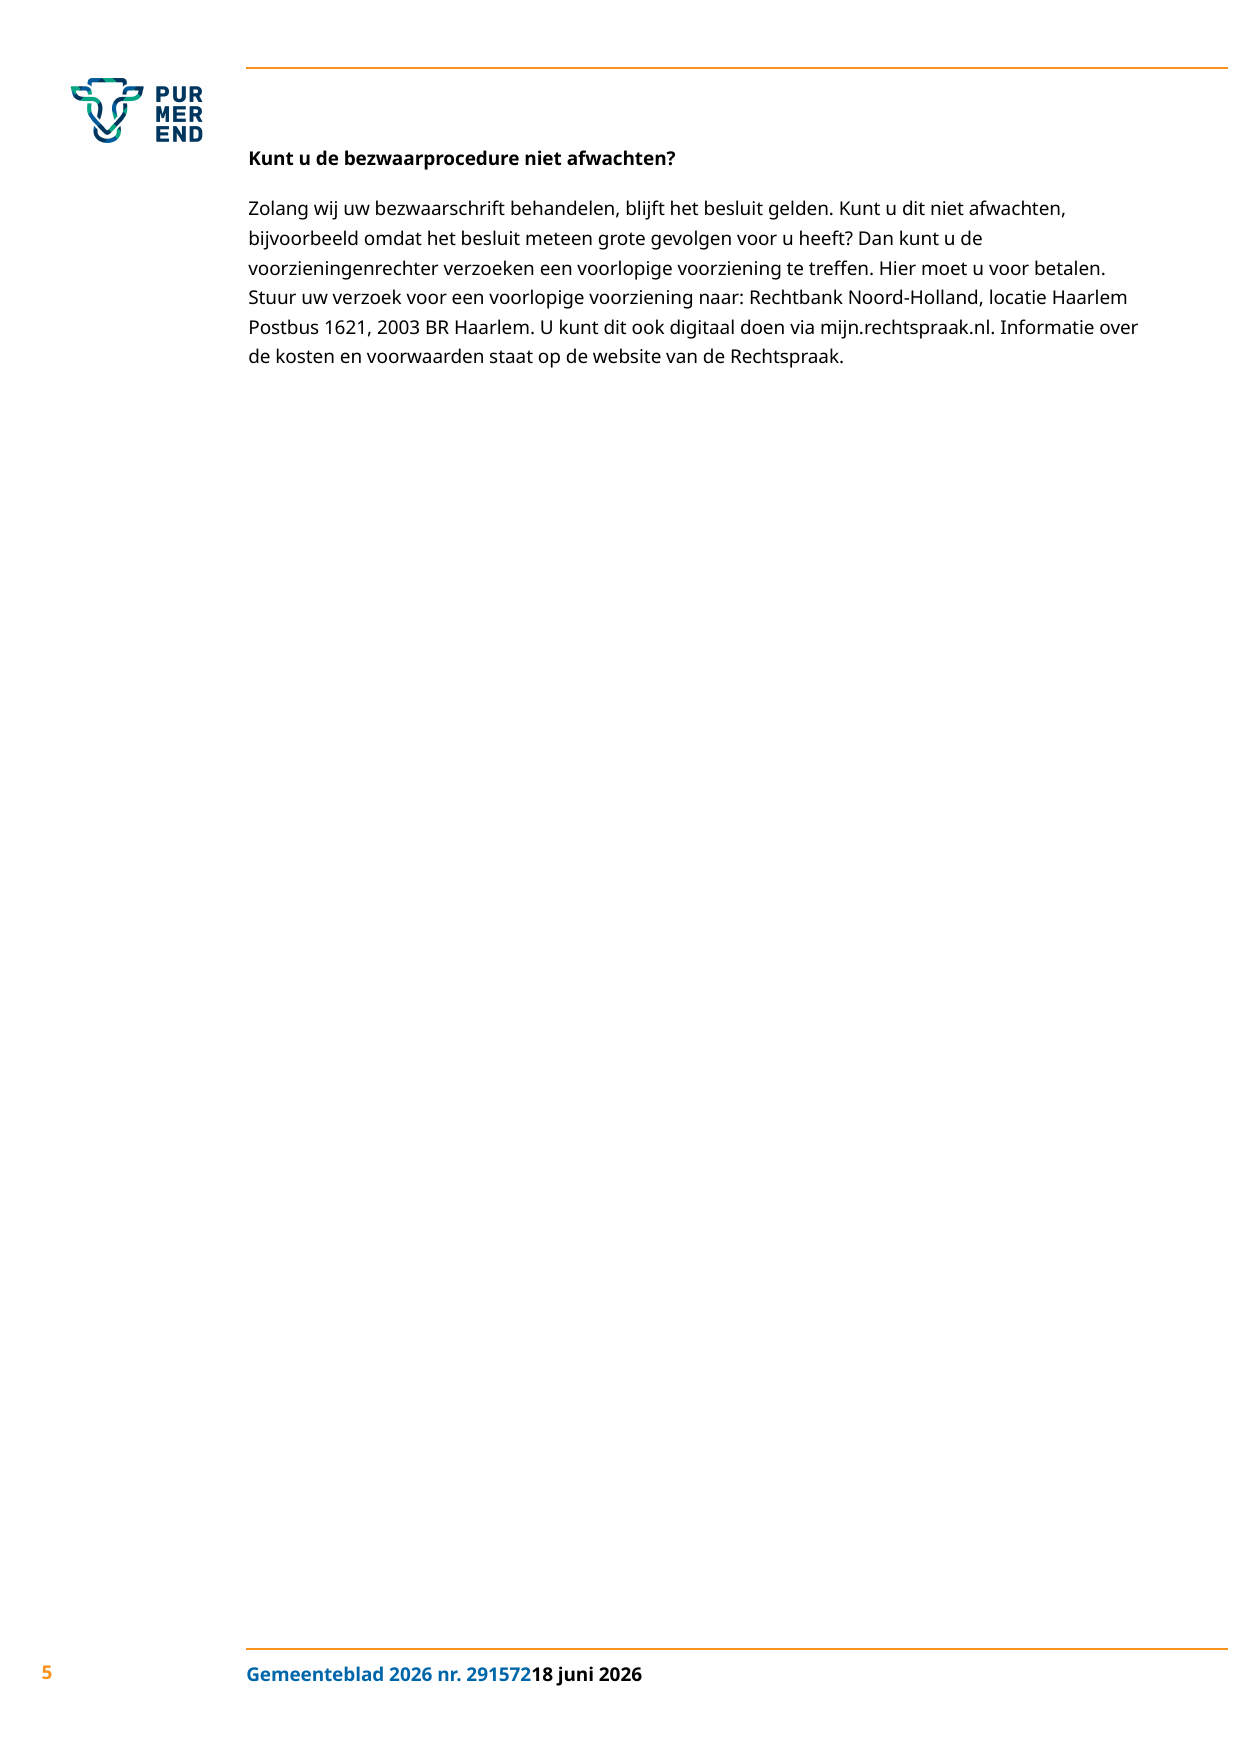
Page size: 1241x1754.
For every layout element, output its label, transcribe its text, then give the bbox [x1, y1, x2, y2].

picture [41, 47, 231, 172]
text Kunt u de bezwaarprocedure niet afwachten? [248, 145, 1152, 171]
text Zolang wij uw bezwaarschrift behandelen, blijft het besluit gelden. Kunt u dit niet afwachten, bijvoorbeeld omdat het besluit meteen grote gevolgen voor u heeft? Dan kunt u de voorzieningenrechter verzoeken een voorlopige voorziening te treffen. Hier moet u voor betalen. Stuur uw verzoek voor een voorlopige voorziening naar: Rechtbank Noord-Holland, locatie Haarlem Postbus 1621, 2003 BR Haarlem. U kunt dit ook digitaal doen via mijn.rechtspraak.nl. Informatie over de kosten en voorwaarden staat op de website van de Rechtspraak. [248, 196, 1152, 369]
